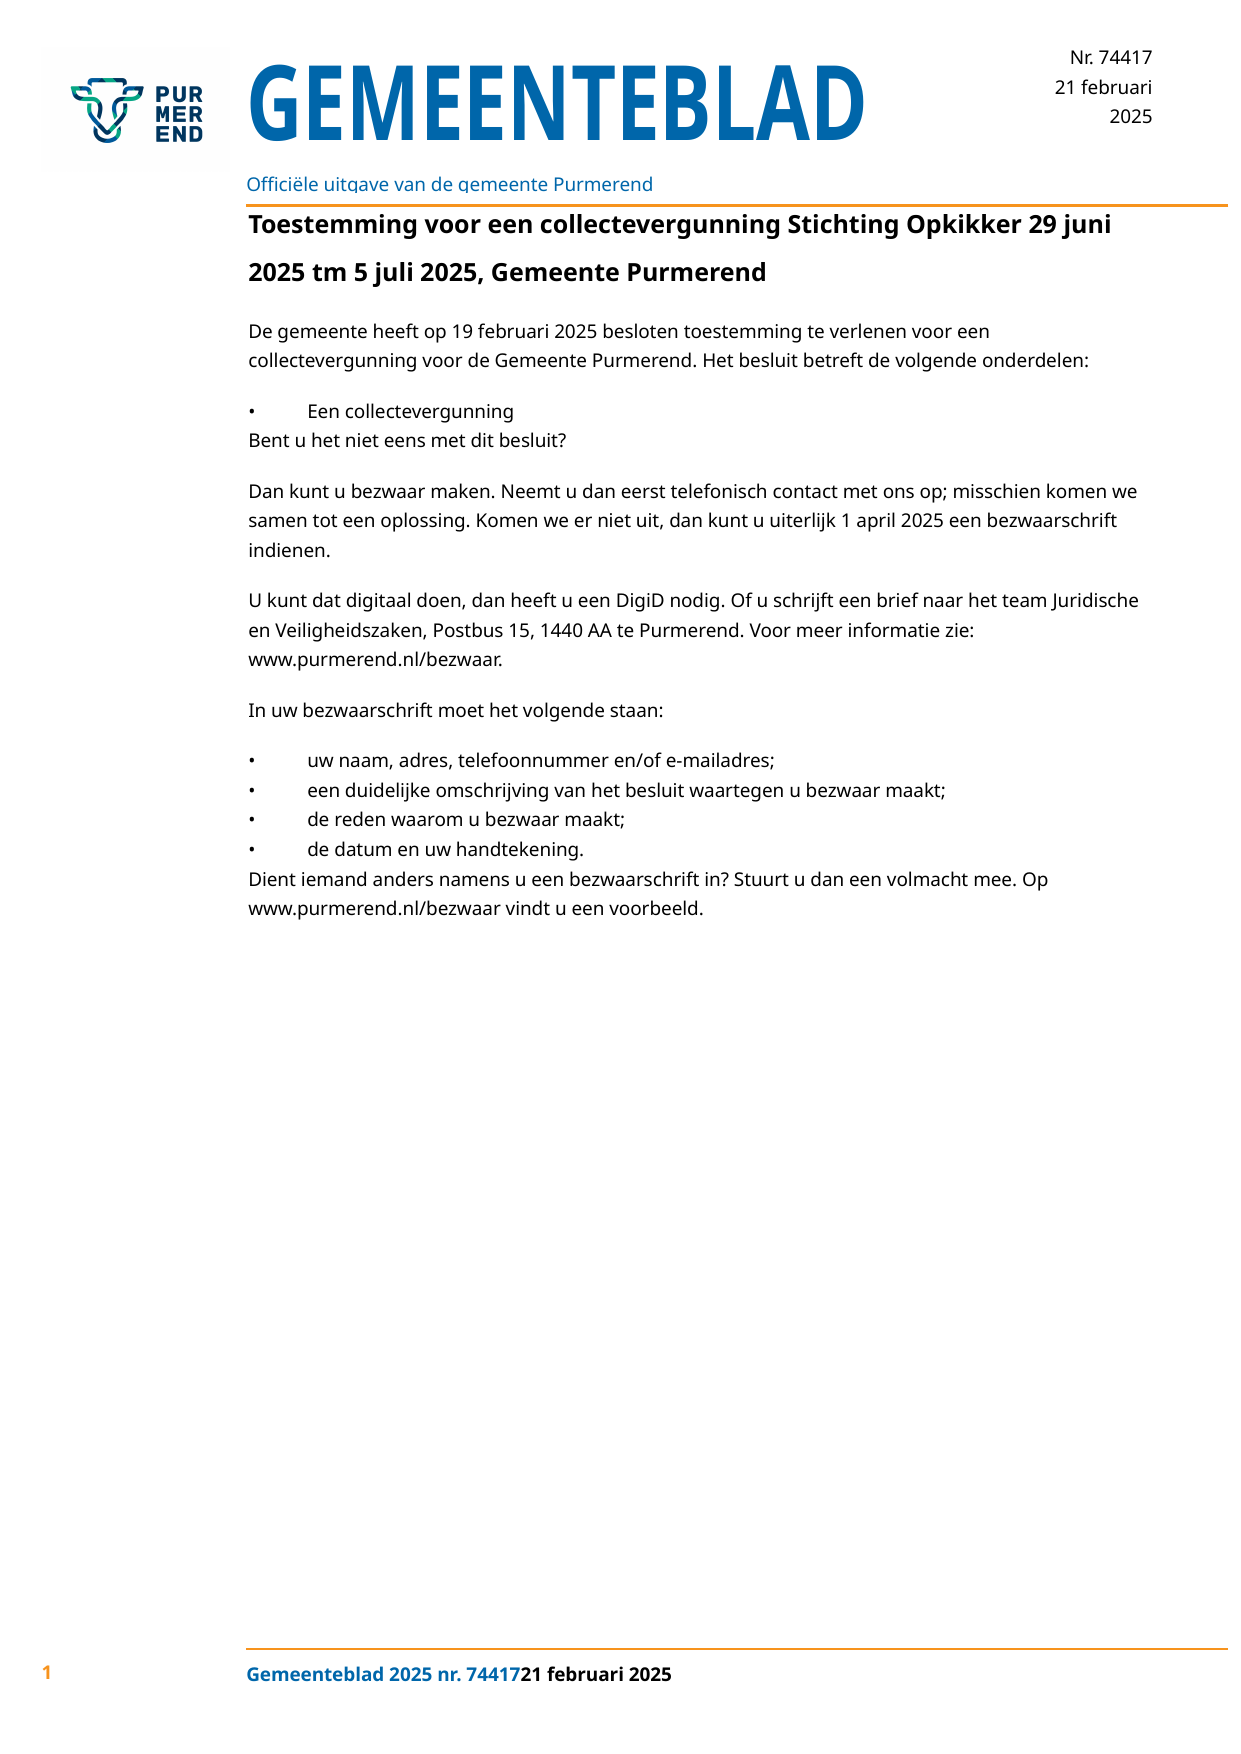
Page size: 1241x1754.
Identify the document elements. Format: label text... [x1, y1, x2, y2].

text U kunt dat digitaal doen, dan heeft u een DigiD nodig. Of u schrijft een brief naar het team Juridische en Veiligheidszaken, Postbus 15, 1440 AA te Purmerend. Voor meer informatie zie: www.purmerend.nl/bezwaar. [248, 587, 1152, 672]
list de datum en uw handtekening. [248, 836, 1152, 862]
text Dan kunt u bezwaar maken. Neemt u dan eerst telefonisch contact met ons op; misschien komen we samen tot een oplossing. Komen we er niet uit, dan kunt u uiterlijk 1 april 2025 een bezwaarschrift indienen. [248, 478, 1152, 563]
list een duidelijke omschrijving van het besluit waartegen u bezwaar maakt; [248, 777, 1152, 803]
picture [41, 47, 231, 172]
text Bent u het niet eens met dit besluit? [248, 427, 1152, 453]
text In uw bezwaarschrift moet het volgende staan: [248, 697, 1152, 723]
text Toestemming voor een collectevergunning Stichting Opkikker 29 juni 2025 tm 5 juli 2025, Gemeente Purmerend [248, 207, 1152, 288]
list Een collectevergunning [248, 398, 1152, 424]
list uw naam, adres, telefoonnummer en/of e-mailadres; [248, 747, 1152, 773]
list de reden waarom u bezwaar maakt; [248, 807, 1152, 832]
text De gemeente heeft op 19 februari 2025 besloten toestemming te verlenen voor een collectevergunning voor de Gemeente Purmerend. Het besluit betreft de volgende onderdelen: [248, 318, 1152, 373]
text Dient iemand anders namens u een bezwaarschrift in? Stuurt u dan een volmacht mee. Op www.purmerend.nl/bezwaar vindt u een voorbeeld. [248, 866, 1152, 921]
